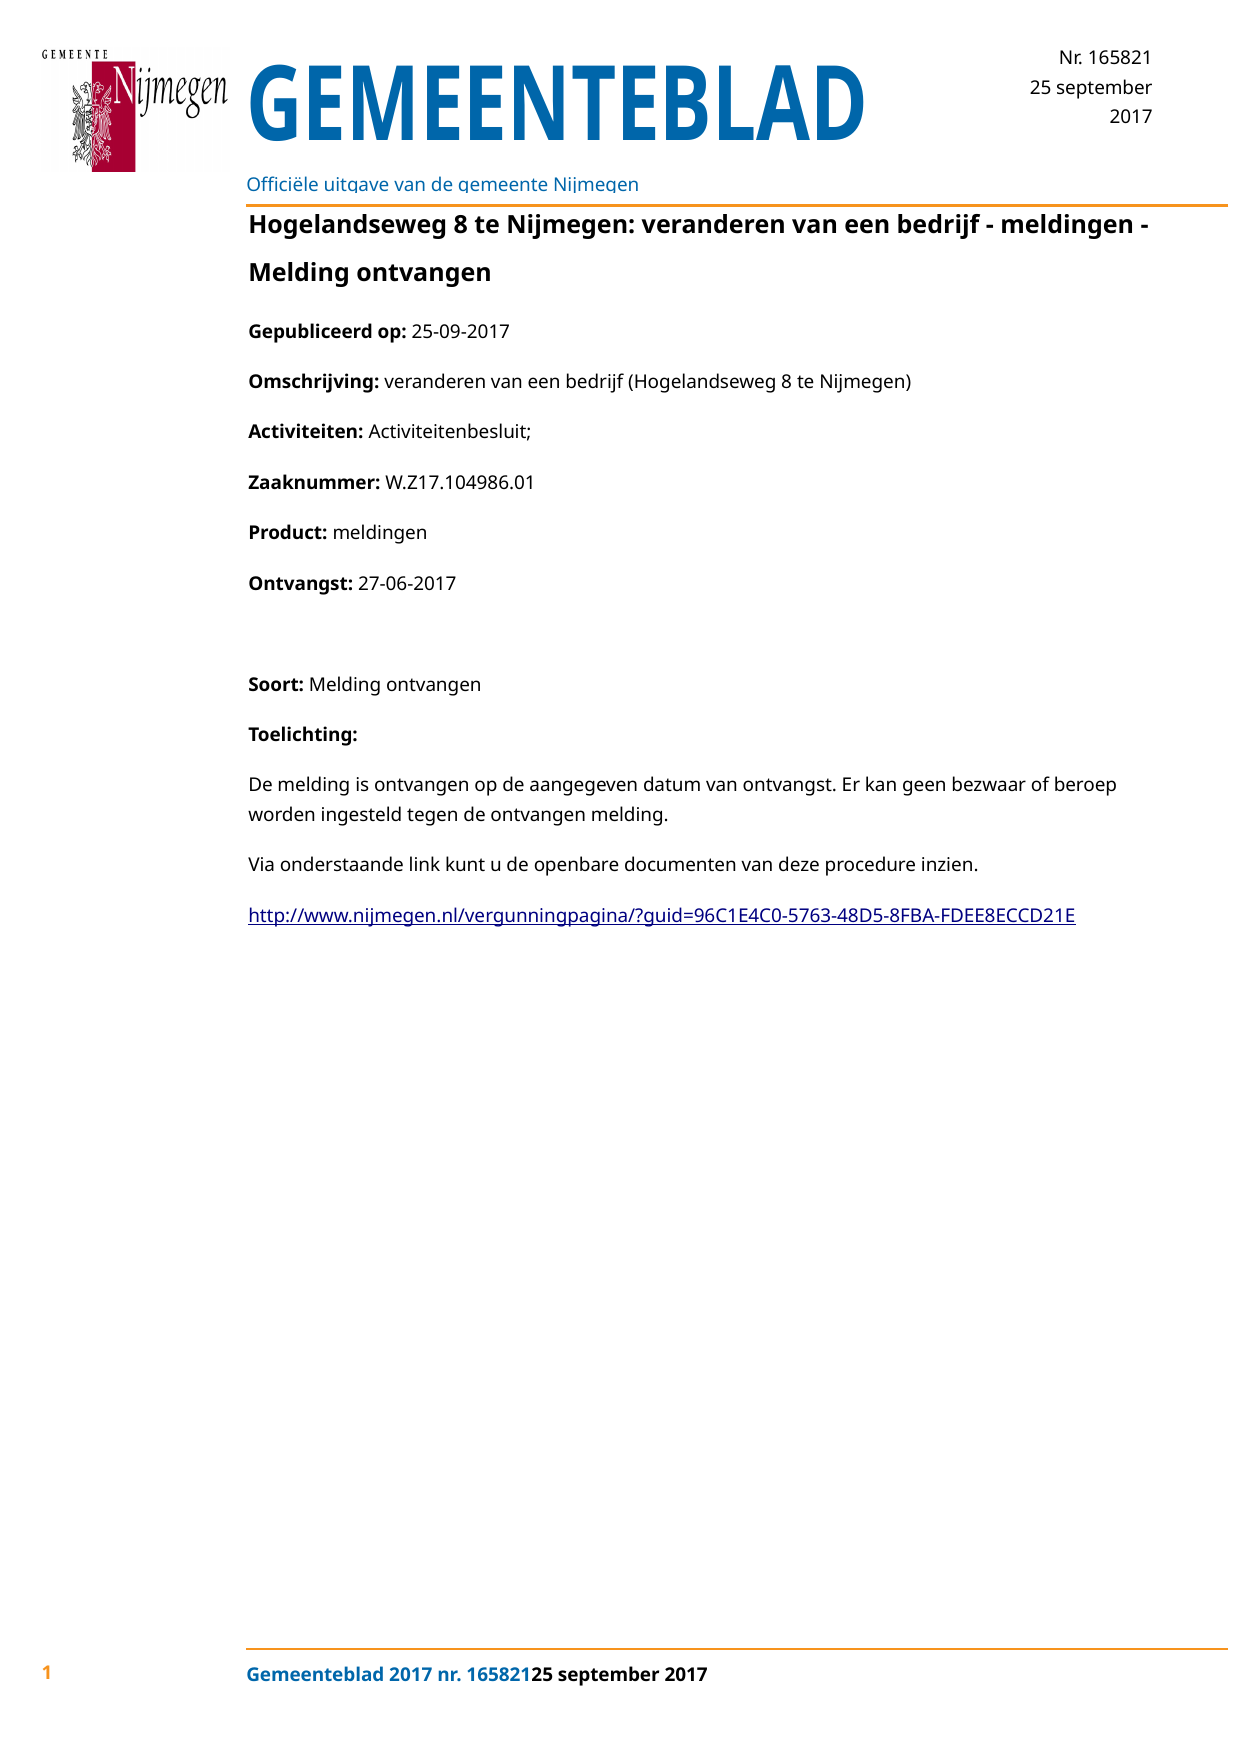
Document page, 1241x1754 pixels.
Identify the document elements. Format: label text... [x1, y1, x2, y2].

text Gepubliceerd op: 25-09-2017 [248, 318, 1152, 344]
text Product: meldingen [248, 519, 1152, 545]
text Activiteiten: Activiteitenbesluit; [248, 419, 1152, 444]
text Omschrijving: veranderen van een bedrijf (Hogelandseweg 8 te Nijmegen) [248, 368, 1152, 394]
picture [41, 47, 231, 172]
text http://www.nijmegen.nl/vergunningpagina/?guid=96C1E4C0-5763-48D5-8FBA-FDEE8ECCD21E [248, 902, 1152, 928]
text Zaaknummer: W.Z17.104986.01 [248, 469, 1152, 495]
text Ontvangst: 27-06-2017 [248, 570, 1152, 596]
text De melding is ontvangen op de aangegeven datum van ontvangst. Er kan geen bezwaar of beroep worden ingesteld tegen de ontvangen melding. [248, 772, 1152, 827]
text Toelichting: [248, 721, 1152, 747]
text Via onderstaande link kunt u de openbare documenten van deze procedure inzien. [248, 852, 1152, 877]
text Soort: Melding ontvangen [248, 671, 1152, 697]
text Hogelandseweg 8 te Nijmegen: veranderen van een bedrijf - meldingen - Melding ontvangen [248, 207, 1152, 288]
